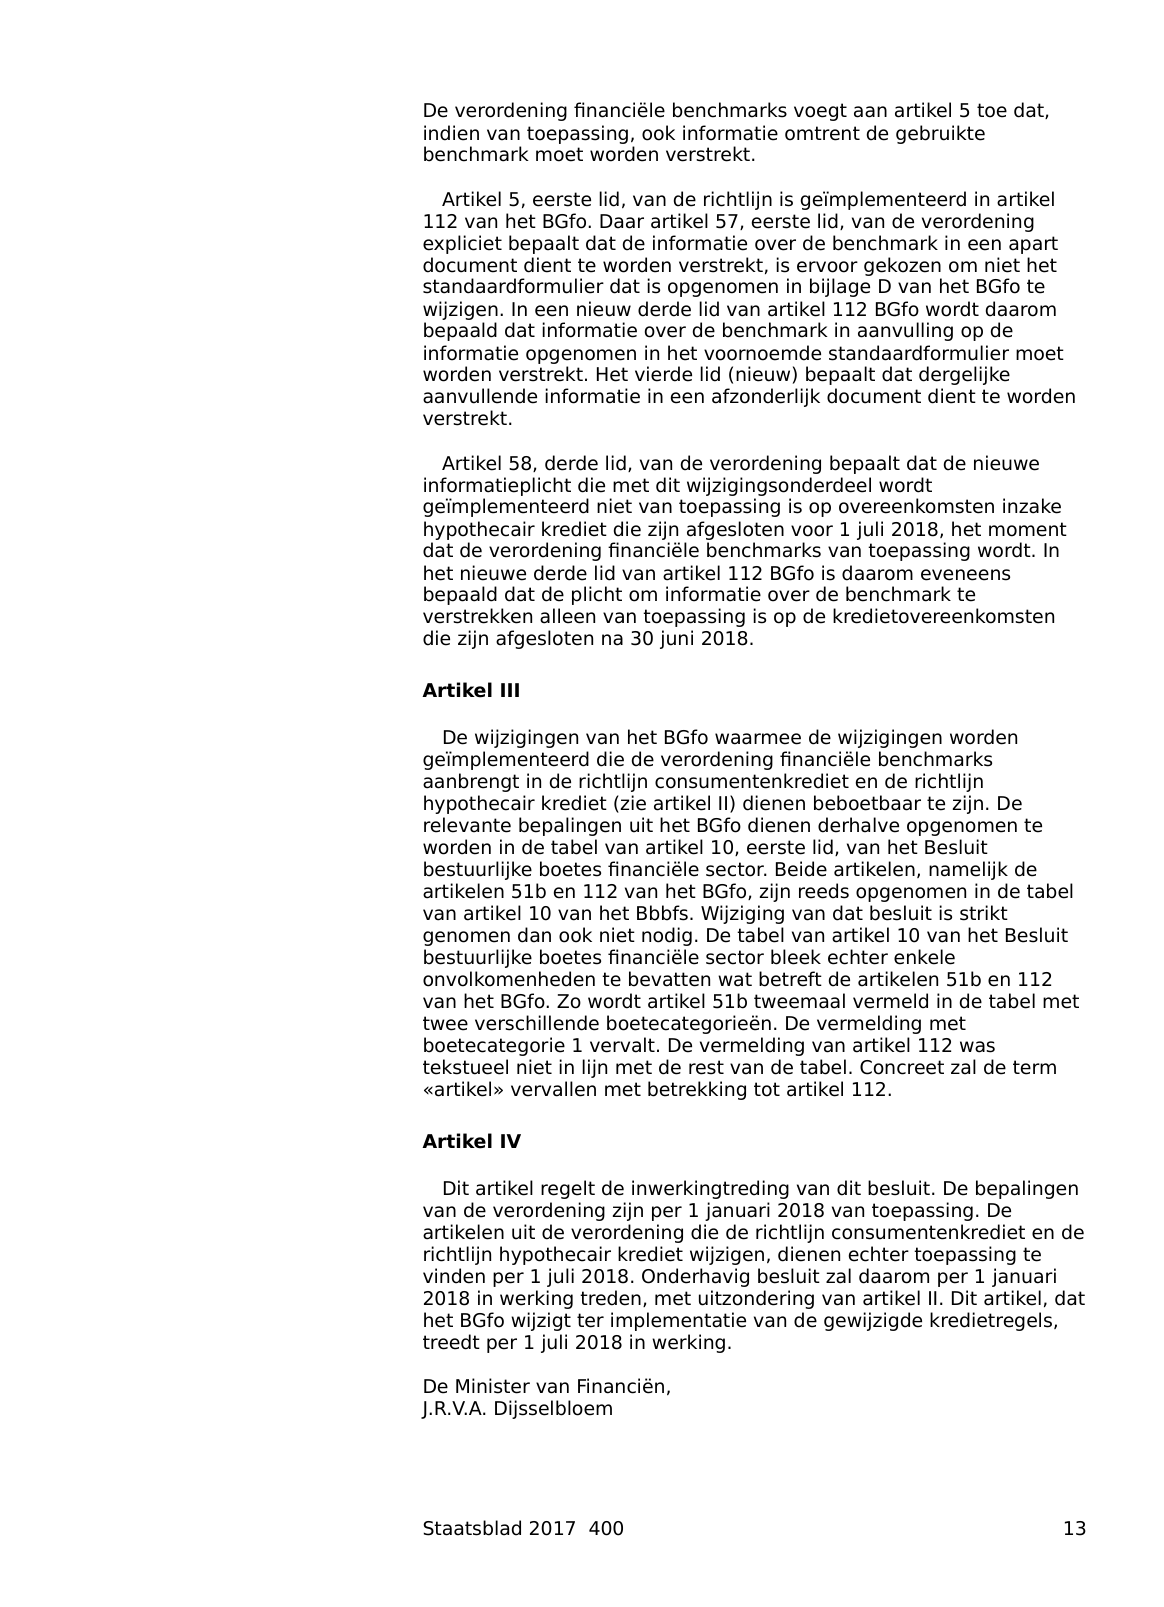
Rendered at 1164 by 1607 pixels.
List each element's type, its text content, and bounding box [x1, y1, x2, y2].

text Artikel 5, eerste lid, van de richtlijn is geïmplementeerd in artikel 112 van het BGfo. Daar artikel 57, eerste lid, van de verordening expliciet bepaalt dat de informatie over de benchmark in een apart document dient te worden verstrekt, is ervoor gekozen om niet het standaardformulier dat is opgenomen in bijlage D van het BGfo te wijzigen. In een nieuw derde lid van artikel 112 BGfo wordt daarom bepaald dat informatie over de benchmark in aanvulling op de informatie opgenomen in het voornoemde standaardformulier moet worden verstrekt. Het vierde lid (nieuw) bepaalt dat dergelijke aanvullende informatie in een afzonderlijk document dient te worden verstrekt. [422, 188, 1087, 430]
subtitle Artikel III [422, 680, 1087, 702]
text Dit artikel regelt de inwerkingtreding van dit besluit. De bepalingen van de verordening zijn per 1 januari 2018 van toepassing. De artikelen uit de verordening die de richtlijn consumentenkrediet en de richtlijn hypothecair krediet wijzigen, dienen echter toepassing te vinden per 1 juli 2018. Onderhavig besluit zal daarom per 1 januari 2018 in werking treden, met uitzondering van artikel II. Dit artikel, dat het BGfo wijzigt ter implementatie van de gewijzigde kredietregels, treedt per 1 juli 2018 in werking. [422, 1178, 1087, 1354]
text De wijzigingen van het BGfo waarmee de wijzigingen worden geïmplementeerd die de verordening financiële benchmarks aanbrengt in de richtlijn consumentenkrediet en de richtlijn hypothecair krediet (zie artikel II) dienen beboetbaar te zijn. De relevante bepalingen uit het BGfo dienen derhalve opgenomen te worden in de tabel van artikel 10, eerste lid, van het Besluit bestuurlijke boetes financiële sector. Beide artikelen, namelijk de artikelen 51b en 112 van het BGfo, zijn reeds opgenomen in de tabel van artikel 10 van het Bbbfs. Wijziging van dat besluit is strikt genomen dan ook niet nodig. De tabel van artikel 10 van het Besluit bestuurlijke boetes financiële sector bleek echter enkele onvolkomenheden te bevatten wat betreft de artikelen 51b en 112 van het BGfo. Zo wordt artikel 51b tweemaal vermeld in de tabel met twee verschillende boetecategorieën. De vermelding met boetecategorie 1 vervalt. De vermelding van artikel 112 was tekstueel niet in lijn met de rest van de tabel. Concreet zal de term «artikel» vervallen met betrekking tot artikel 112. [422, 727, 1087, 1101]
subtitle Artikel IV [422, 1131, 1087, 1153]
text Artikel 58, derde lid, van de verordening bepaalt dat de nieuwe informatieplicht die met dit wijzigingsonderdeel wordt geïmplementeerd niet van toepassing is op overeenkomsten inzake hypothecair krediet die zijn afgesloten voor 1 juli 2018, het moment dat de verordening financiële benchmarks van toepassing wordt. In het nieuwe derde lid van artikel 112 BGfo is daarom eveneens bepaald dat de plicht om informatie over de benchmark te verstrekken alleen van toepassing is op de kredietovereenkomsten die zijn afgesloten na 30 juni 2018. [422, 452, 1087, 650]
text De Minister van Financiën, J.R.V.A. Dijsselbloem [422, 1376, 1087, 1420]
text De verordening financiële benchmarks voegt aan artikel 5 toe dat, indien van toepassing, ook informatie omtrent de gebruikte benchmark moet worden verstrekt. [422, 100, 1087, 166]
